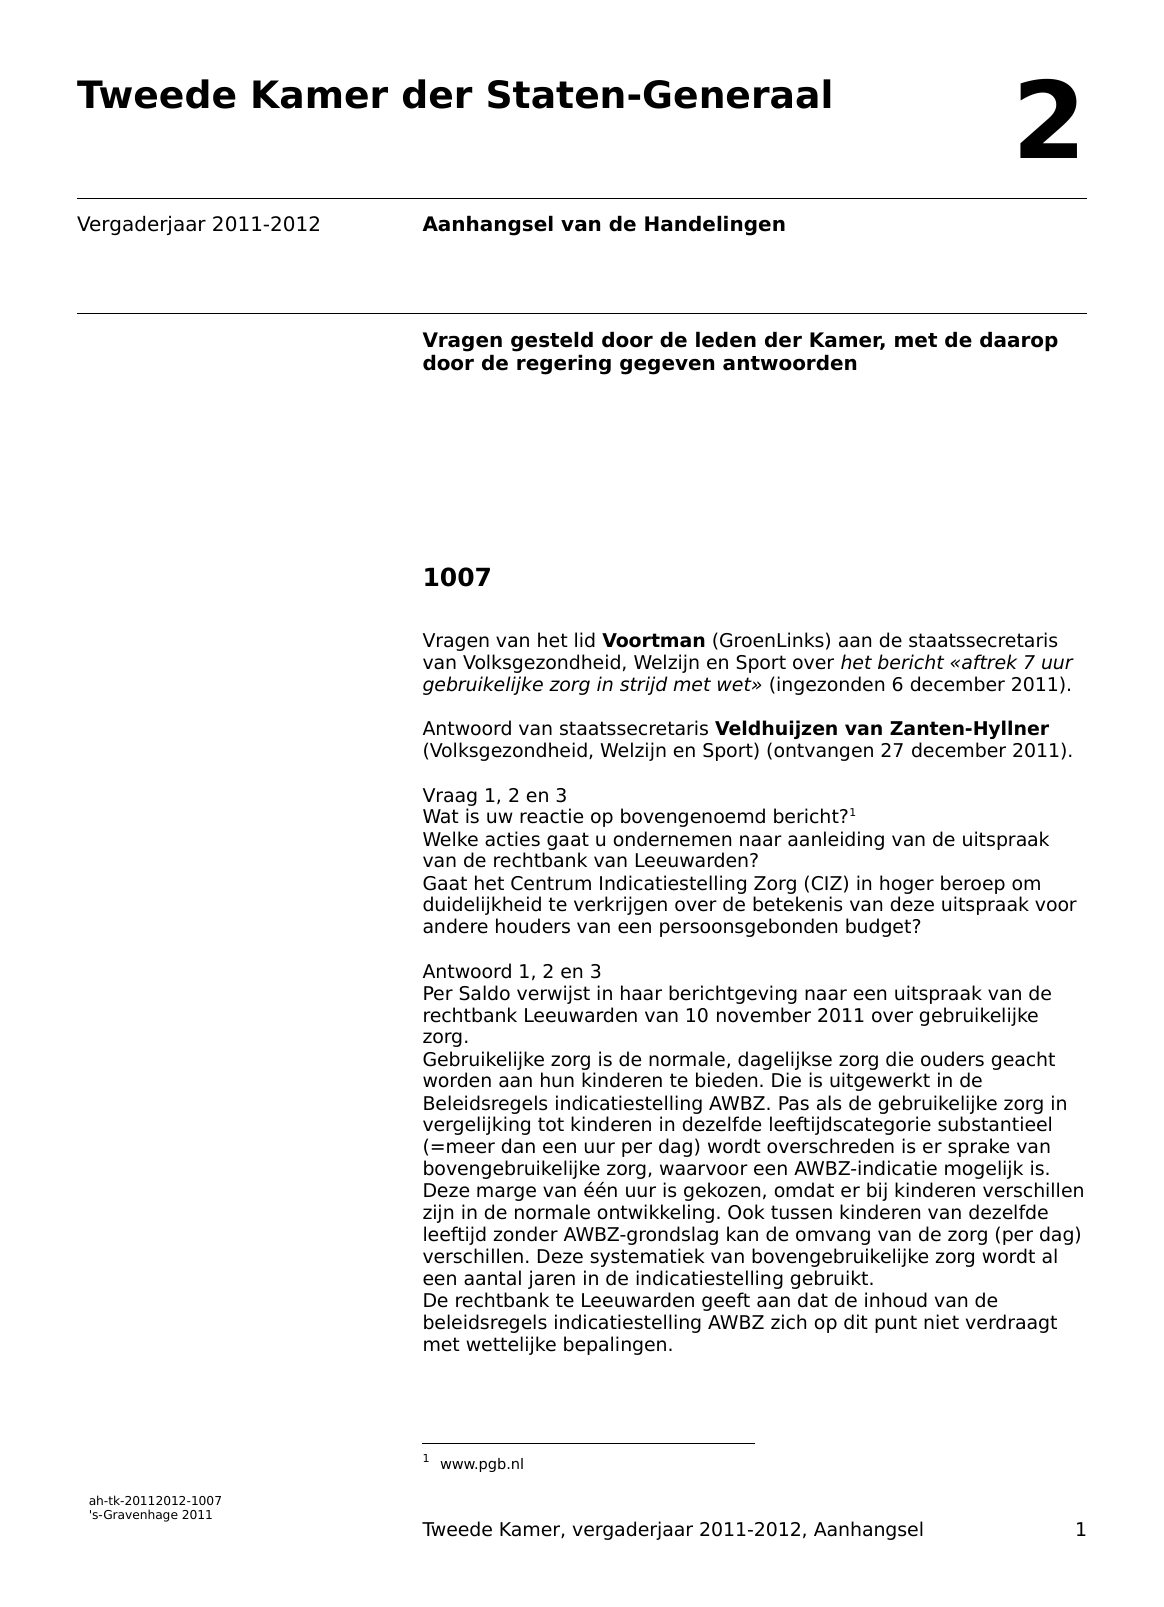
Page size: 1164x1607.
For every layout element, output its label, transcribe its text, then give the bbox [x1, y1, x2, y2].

table_cell Aanhangsel van de Handelingen [422, 199, 1087, 313]
text Per Saldo verwijst in haar berichtgeving naar een uitspraak van de rechtbank Leeuwarden van 10 november 2011 over gebruikelijke zorg. [422, 982, 1087, 1048]
text Antwoord van staatssecretaris Veldhuijzen van Zanten-Hyllner (Volksgezondheid, Welzijn en Sport) (ontvangen 27 december 2011). [422, 718, 1087, 762]
text 's-Gravenhage 2011 [88, 1508, 323, 1522]
table_cell Vergaderjaar 2011-2012 [77, 199, 422, 313]
text De rechtbank te Leeuwarden geeft aan dat de inhoud van de beleidsregels indicatiestelling AWBZ zich op dit punt niet verdraagt met wettelijke bepalingen. [422, 1290, 1087, 1356]
text www.pgb.nl [422, 1452, 1087, 1474]
table_cell Vragen gesteld door de leden der Kamer, met de daarop door de regering gegeven antwoorden [422, 314, 1087, 375]
text Gaat het Centrum Indicatiestelling Zorg (CIZ) in hoger beroep om duidelijkheid te verkrijgen over de betekenis van deze uitspraak voor andere houders van een persoonsgebonden budget? [422, 872, 1087, 938]
text Gebruikelijke zorg is de normale, dagelijkse zorg die ouders geacht worden aan hun kinderen te bieden. Die is uitgewerkt in de Beleidsregels indicatiestelling AWBZ. Pas als de gebruikelijke zorg in vergelijking tot kinderen in dezelfde leeftijdscategorie substantieel (=meer dan een uur per dag) wordt overschreden is er sprake van bovengebruikelijke zorg, waarvoor een AWBZ-indicatie mogelijk is. Deze marge van één uur is gekozen, omdat er bij kinderen verschillen zijn in de normale ontwikkeling. Ook tussen kinderen van dezelfde leeftijd zonder AWBZ-grondslag kan de omvang van de zorg (per dag) verschillen. Deze systematiek van bovengebruikelijke zorg wordt al een aantal jaren in de indicatiestelling gebruikt. [422, 1048, 1087, 1290]
text ah-tk-20112012-1007 [88, 1494, 323, 1508]
table_cell [77, 314, 422, 375]
text 1007 [422, 563, 1087, 592]
table_header Tweede Kamer der Staten-Generaal [77, 59, 886, 198]
text Wat is uw reactie op bovengenoemd bericht? [422, 806, 1087, 828]
text Antwoord 1, 2 en 3 [422, 961, 1087, 982]
text Vraag 1, 2 en 3 [422, 784, 1087, 806]
text Vragen van het lid Voortman (GroenLinks) aan de staatssecretaris van Volksgezondheid, Welzijn en Sport over het bericht «aftrek 7 uur gebruikelijke zorg in strijd met wet» (ingezonden 6 december 2011). [422, 630, 1087, 696]
table_header 2 [886, 59, 1087, 198]
text Welke acties gaat u ondernemen naar aanleiding van de uitspraak van de rechtbank van Leeuwarden? [422, 828, 1087, 872]
